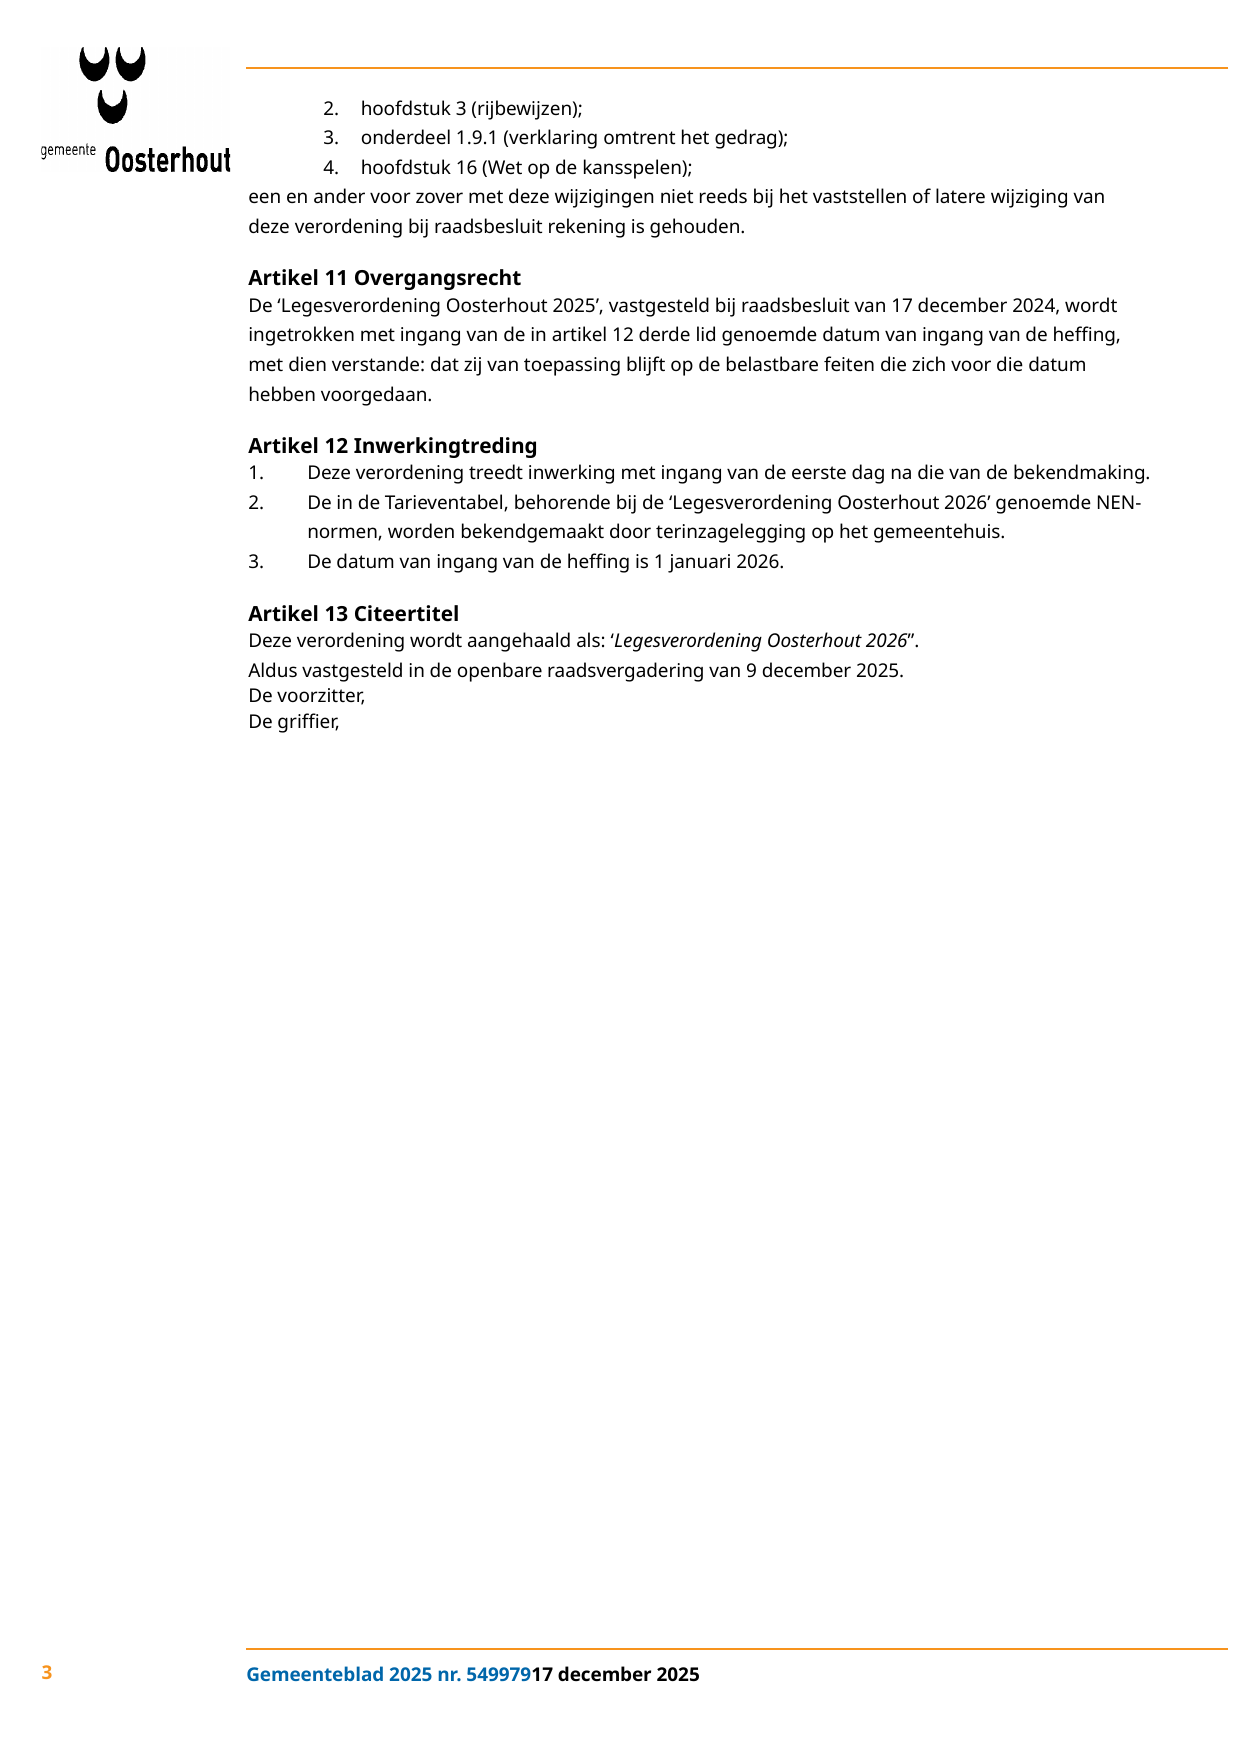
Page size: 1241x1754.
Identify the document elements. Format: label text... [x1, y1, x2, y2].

list De datum van ingang van de heffing is 1 januari 2026. [248, 548, 1152, 574]
text Artikel 12 Inwerkingtreding [248, 431, 1152, 459]
list hoofdstuk 16 (Wet op de kansspelen); [323, 154, 1152, 180]
text Deze verordening wordt aangehaald als: ‘Legesverordening Oosterhout 2026”. [248, 627, 1152, 653]
text Artikel 13 Citeertitel [248, 599, 1152, 627]
text De voorzitter, [248, 682, 1152, 708]
list onderdeel 1.9.1 (verklaring omtrent het gedrag); [323, 124, 1152, 150]
text een en ander voor zover met deze wijzigingen niet reeds bij het vaststellen of latere wijziging van deze verordening bij raadsbesluit rekening is gehouden. [248, 183, 1152, 239]
text Aldus vastgesteld in de openbare raadsvergadering van 9 december 2025. [248, 657, 1152, 682]
list hoofdstuk 3 (rijbewijzen); [323, 95, 1152, 121]
text De ‘Legesverordening Oosterhout 2025’, vastgesteld bij raadsbesluit van 17 december 2024, wordt ingetrokken met ingang van de in artikel 12 derde lid genoemde datum van ingang van de heffing, met dien verstande: dat zij van toepassing blijft op de belastbare feiten die zich voor die datum hebben voorgedaan. [248, 292, 1152, 406]
picture [41, 47, 231, 172]
list De in de Tarieventabel, behorende bij de ‘Legesverordening Oosterhout 2026’ genoemde NEN-normen, worden bekendgemaakt door terinzagelegging op het gemeentehuis. [248, 489, 1152, 544]
text De griffier, [248, 708, 1152, 734]
text Artikel 11 Overgangsrecht [248, 263, 1152, 292]
list Deze verordening treedt inwerking met ingang van de eerste dag na die van de bekendmaking. [248, 459, 1152, 485]
